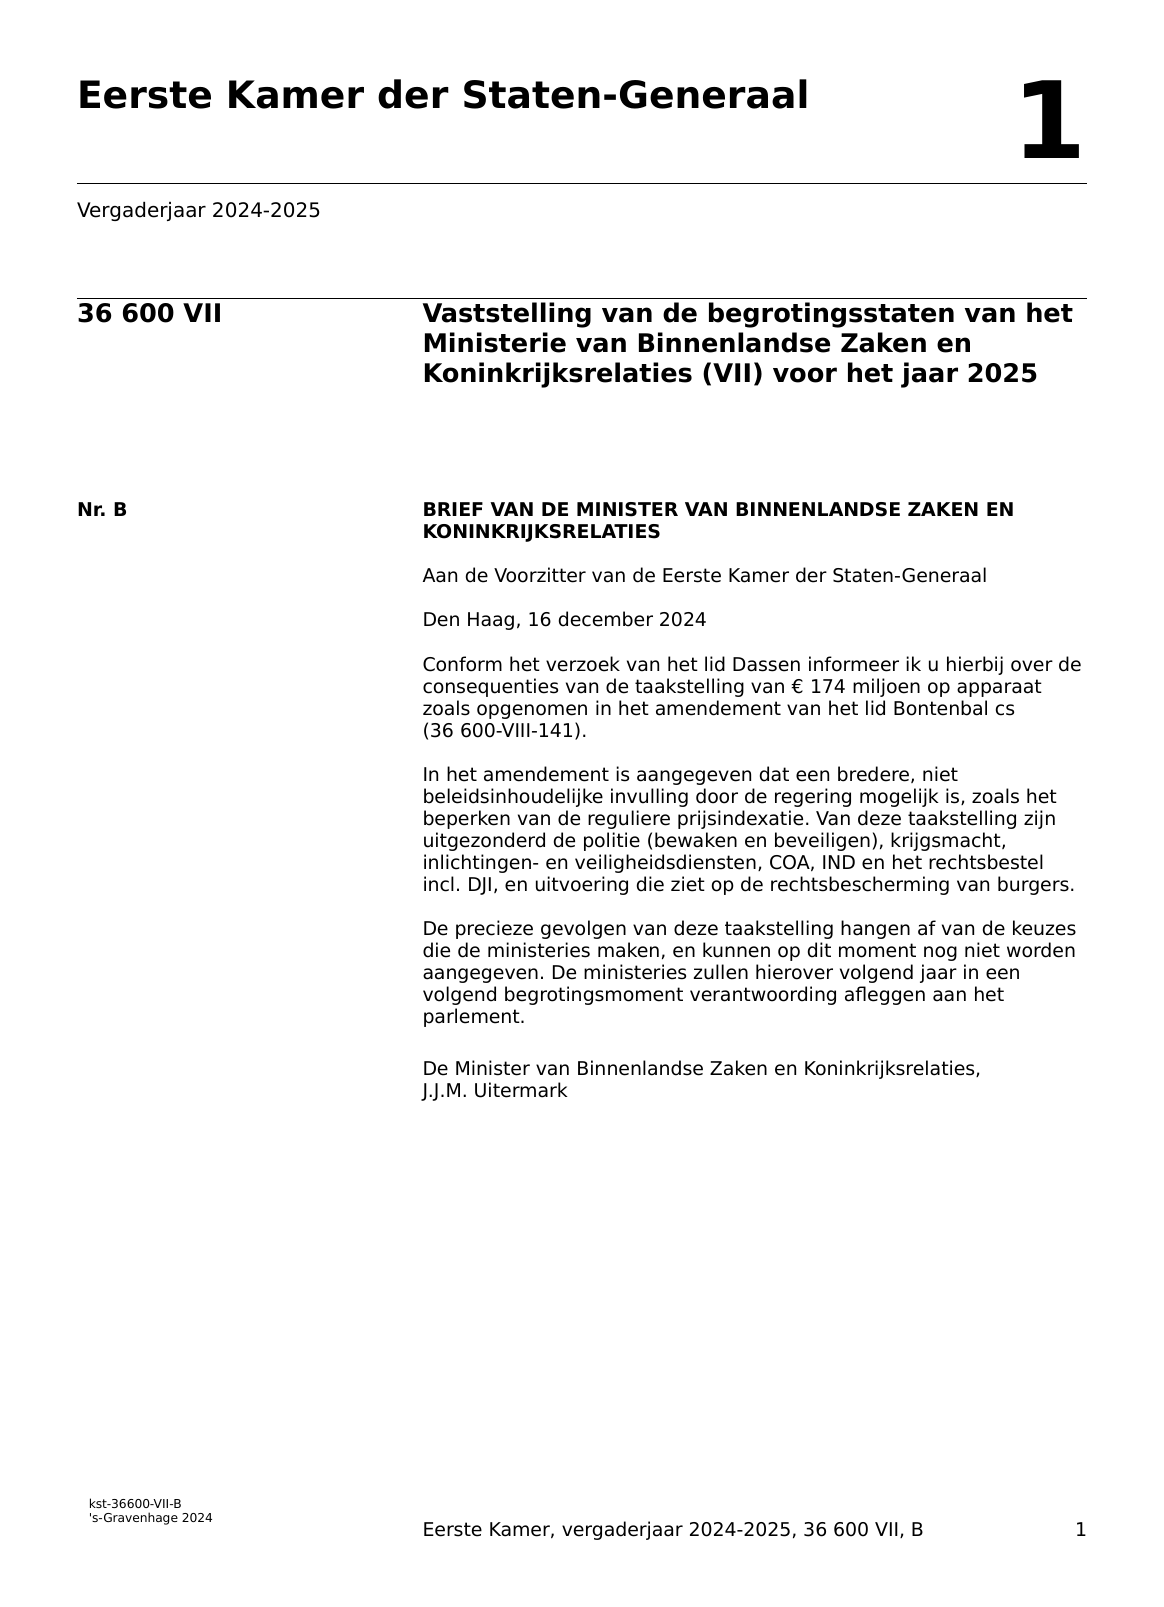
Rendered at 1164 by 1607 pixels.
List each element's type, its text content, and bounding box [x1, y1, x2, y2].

table_cell Vergaderjaar 2024-2025 [77, 184, 1087, 298]
text kst-36600-VII-B [88, 1497, 323, 1511]
text De precieze gevolgen van deze taakstelling hangen af van de keuzes die de ministeries maken, en kunnen op dit moment nog niet worden aangegeven. De ministeries zullen hierover volgend jaar in een volgend begrotingsmoment verantwoording afleggen aan het parlement. [422, 918, 1087, 1028]
text Den Haag, 16 december 2024 [422, 609, 1087, 631]
subtitle 36 600 VII Vaststelling van de begrotingsstaten van het Ministerie van Binnenlandse Zaken en Koninkrijksrelaties (VII) voor het jaar 2025 [77, 299, 1087, 388]
text De Minister van Binnenlandse Zaken en Koninkrijksrelaties, J.J.M. Uitermark [422, 1058, 1087, 1102]
text Aan de Voorzitter van de Eerste Kamer der Staten-Generaal [422, 565, 1087, 587]
table_header Eerste Kamer der Staten-Generaal [77, 59, 886, 183]
text 's-Gravenhage 2024 [88, 1511, 323, 1525]
text Conform het verzoek van het lid Dassen informeer ik u hierbij over de consequenties van de taakstelling van € 174 miljoen op apparaat zoals opgenomen in het amendement van het lid Bontenbal cs (36 600-VIII-141). [422, 653, 1087, 741]
subtitle Nr. B BRIEF VAN DE MINISTER VAN BINNENLANDSE ZAKEN EN KONINKRIJKSRELATIES [77, 499, 1087, 543]
text In het amendement is aangegeven dat een bredere, niet beleidsinhoudelijke invulling door de regering mogelijk is, zoals het beperken van de reguliere prijsindexatie. Van deze taakstelling zijn uitgezonderd de politie (bewaken en beveiligen), krijgsmacht, inlichtingen- en veiligheidsdiensten, COA, IND en het rechtsbestel incl. DJI, en uitvoering die ziet op de rechtsbescherming van burgers. [422, 764, 1087, 896]
table_header 1 [886, 59, 1087, 183]
